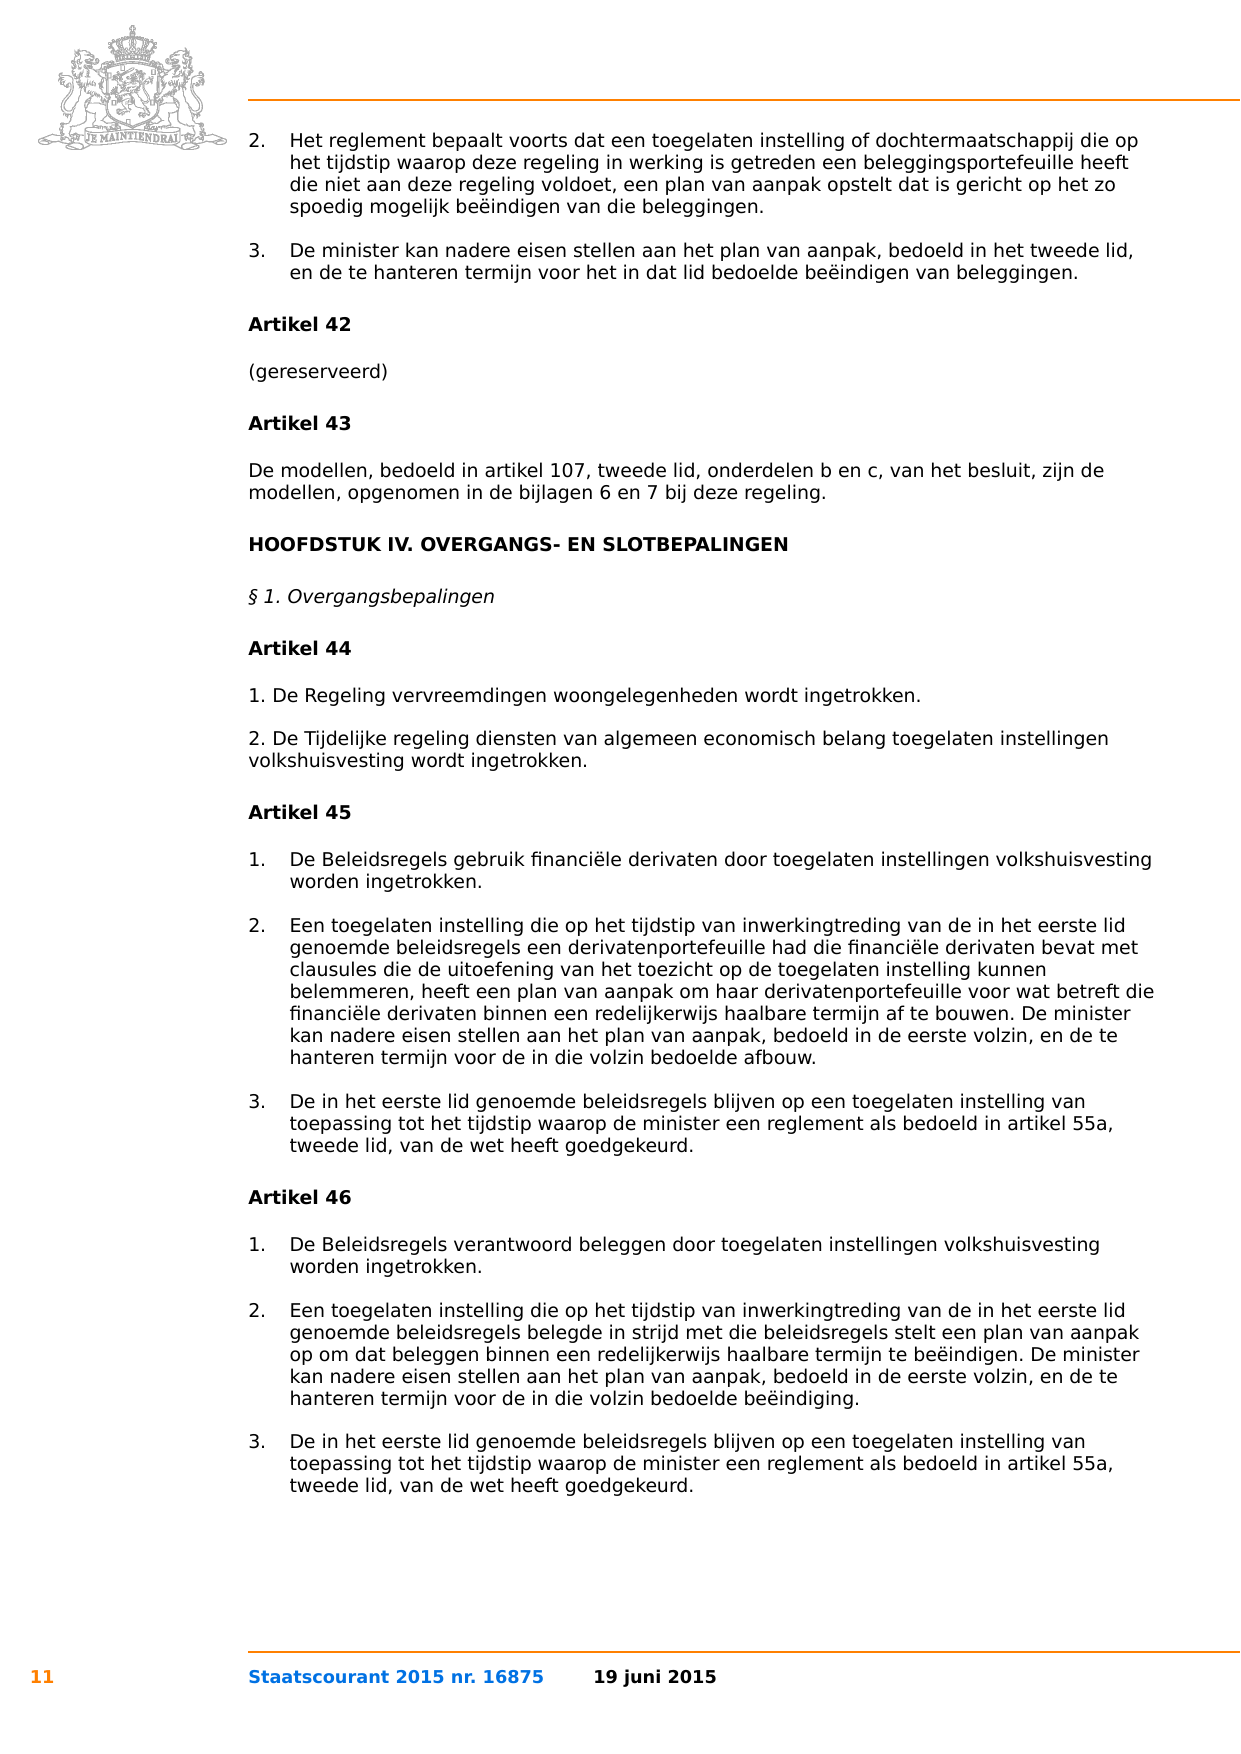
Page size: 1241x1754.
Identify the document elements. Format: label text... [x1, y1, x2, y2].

text 3. De minister kan nadere eisen stellen aan het plan van aanpak, bedoeld in het tweede lid, en de te hanteren termijn voor het in dat lid bedoelde beëindigen van beleggingen. [248, 240, 1163, 284]
subtitle HOOFDSTUK IV. OVERGANGS- EN SLOTBEPALINGEN [248, 533, 1163, 556]
text 2. De Tijdelijke regeling diensten van algemeen economisch belang toegelaten instellingen volkshuisvesting wordt ingetrokken. [248, 728, 1163, 772]
text 1. De Beleidsregels verantwoord beleggen door toegelaten instellingen volkshuisvesting worden ingetrokken. [248, 1234, 1163, 1278]
subtitle Artikel 42 [248, 314, 1163, 336]
subtitle Artikel 45 [248, 802, 1163, 824]
text 2. Een toegelaten instelling die op het tijdstip van inwerkingtreding van de in het eerste lid genoemde beleidsregels belegde in strijd met die beleidsregels stelt een plan van aanpak op om dat beleggen binnen een redelijkerwijs haalbare termijn te beëindigen. De minister kan nadere eisen stellen aan het plan van aanpak, bedoeld in de eerste volzin, en de te hanteren termijn voor de in die volzin bedoelde beëindiging. [248, 1299, 1163, 1409]
subtitle Artikel 44 [248, 637, 1163, 659]
subtitle § 1. Overgangsbepalingen [248, 586, 1163, 607]
text 3. De in het eerste lid genoemde beleidsregels blijven op een toegelaten instelling van toepassing tot het tijdstip waarop de minister een reglement als bedoeld in artikel 55a, tweede lid, van de wet heeft goedgekeurd. [248, 1091, 1163, 1157]
text De modellen, bedoeld in artikel 107, tweede lid, onderdelen b en c, van het besluit, zijn de modellen, opgenomen in de bijlagen 6 en 7 bij deze regeling. [248, 459, 1163, 503]
text (gereserveerd) [248, 361, 1163, 383]
picture [38, 25, 227, 150]
text 1. De Regeling vervreemdingen woongelegenheden wordt ingetrokken. [248, 684, 1163, 706]
subtitle Artikel 43 [248, 413, 1163, 434]
text 3. De in het eerste lid genoemde beleidsregels blijven op een toegelaten instelling van toepassing tot het tijdstip waarop de minister een reglement als bedoeld in artikel 55a, tweede lid, van de wet heeft goedgekeurd. [248, 1431, 1163, 1497]
text 2. Een toegelaten instelling die op het tijdstip van inwerkingtreding van de in het eerste lid genoemde beleidsregels een derivatenportefeuille had die financiële derivaten bevat met clausules die de uitoefening van het toezicht op de toegelaten instelling kunnen belemmeren, heeft een plan van aanpak om haar derivatenportefeuille voor wat betreft die financiële derivaten binnen een redelijkerwijs haalbare termijn af te bouwen. De minister kan nadere eisen stellen aan het plan van aanpak, bedoeld in de eerste volzin, en de te hanteren termijn voor de in die volzin bedoelde afbouw. [248, 915, 1163, 1069]
text 2. Het reglement bepaalt voorts dat een toegelaten instelling of dochtermaatschappij die op het tijdstip waarop deze regeling in werking is getreden een beleggingsportefeuille heeft die niet aan deze regeling voldoet, een plan van aanpak opstelt dat is gericht op het zo spoedig mogelijk beëindigen van die beleggingen. [248, 130, 1163, 218]
text 1. De Beleidsregels gebruik financiële derivaten door toegelaten instellingen volkshuisvesting worden ingetrokken. [248, 849, 1163, 893]
subtitle Artikel 46 [248, 1187, 1163, 1209]
